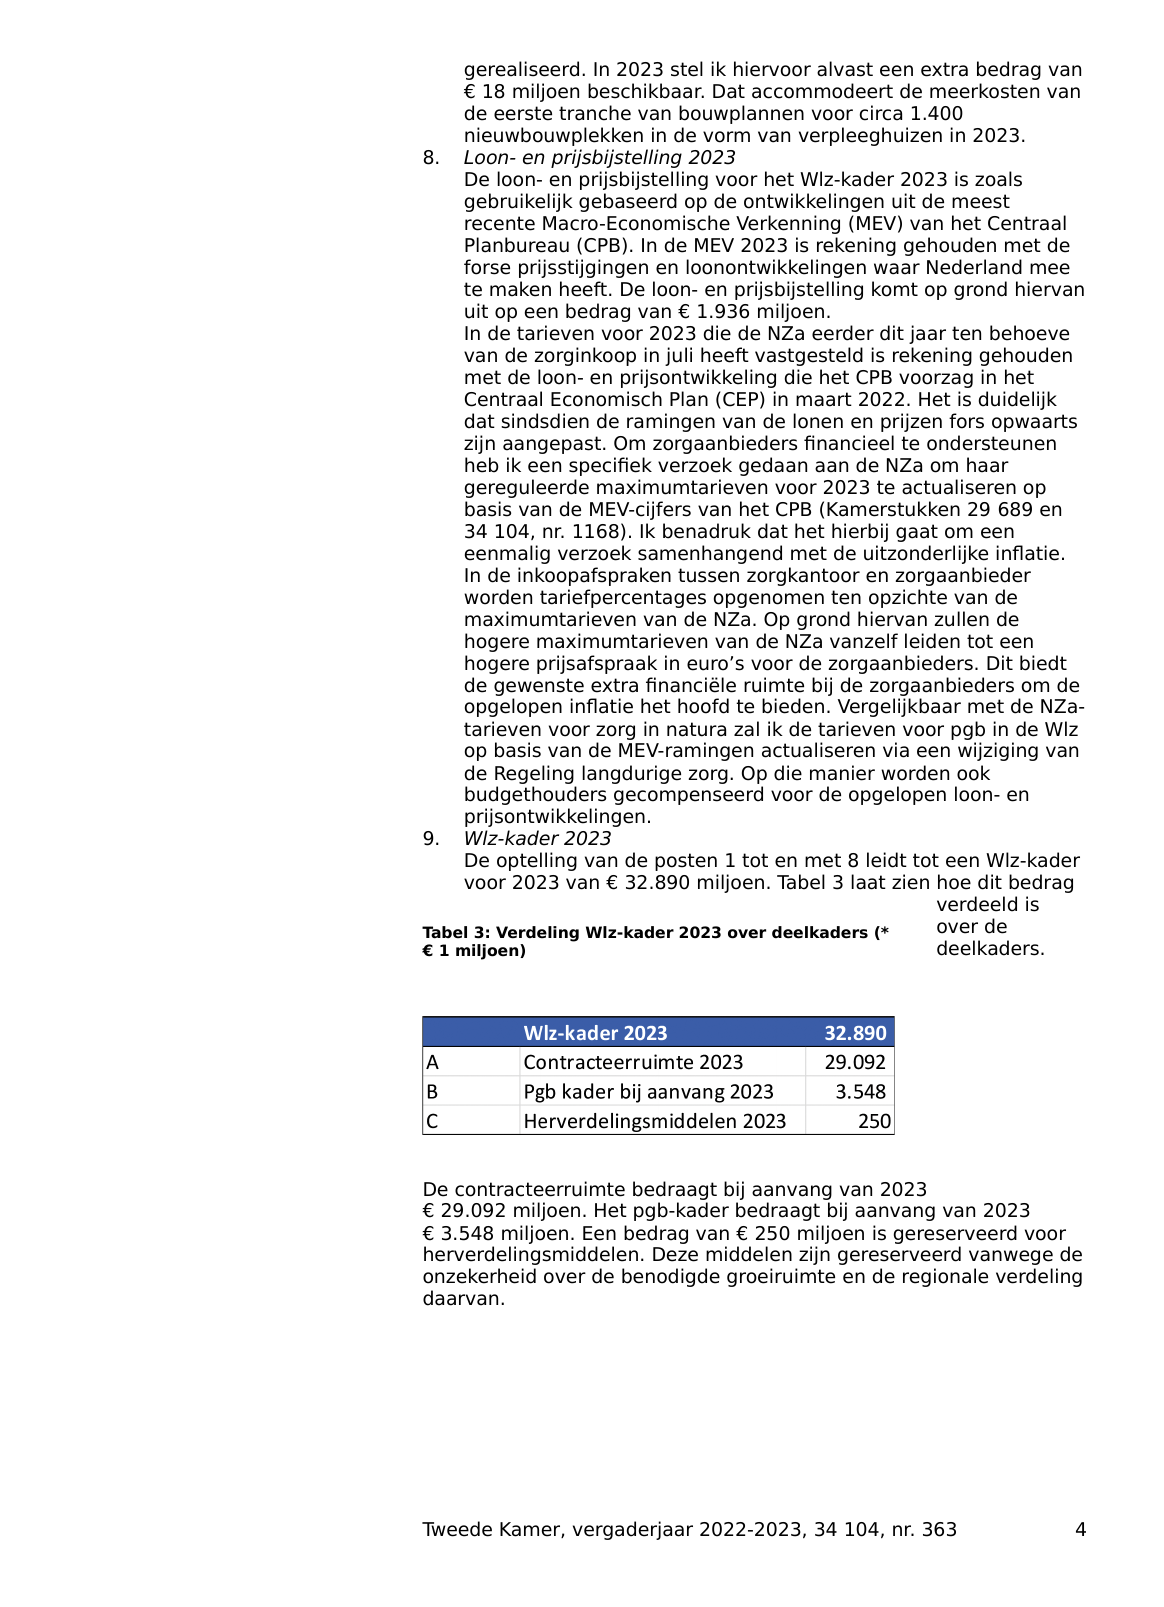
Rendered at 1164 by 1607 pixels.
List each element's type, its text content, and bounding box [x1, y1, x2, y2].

text De loon- en prijsbijstelling voor het Wlz-kader 2023 is zoals gebruikelijk gebaseerd op de ontwikkelingen uit de meest recente Macro-Economische Verkenning (MEV) van het Centraal Planbureau (CPB). In de MEV 2023 is rekening gehouden met de forse prijsstijgingen en loonontwikkelingen waar Nederland mee te maken heeft. De loon- en prijsbijstelling komt op grond hiervan uit op een bedrag van € 1.936 miljoen. [464, 169, 1087, 323]
text Tabel 3: Verdeling Wlz-kader 2023 over deelkaders (* € 1 miljoen) [422, 924, 895, 960]
picture [422, 1016, 895, 1135]
text In de inkoopafspraken tussen zorgkantoor en zorgaanbieder worden tariefpercentages opgenomen ten opzichte van de maximumtarieven van de NZa. Op grond hiervan zullen de hogere maximumtarieven van de NZa vanzelf leiden tot een hogere prijsafspraak in euro’s voor de zorgaanbieders. Dit biedt de gewenste extra financiële ruimte bij de zorgaanbieders om de opgelopen inflatie het hoofd te bieden. Vergelijkbaar met de NZa-tarieven voor zorg in natura zal ik de tarieven voor pgb in de Wlz op basis van de MEV-ramingen actualiseren via een wijziging van de Regeling langdurige zorg. Op die manier worden ook budgethouders gecompenseerd voor de opgelopen loon- en prijsontwikkelingen. [464, 564, 1087, 828]
text gerealiseerd. In 2023 stel ik hiervoor alvast een extra bedrag van € 18 miljoen beschikbaar. Dat accommodeert de meerkosten van de eerste tranche van bouwplannen voor circa 1.400 nieuwbouwplekken in de vorm van verpleeghuizen in 2023. [464, 59, 1087, 147]
text In de tarieven voor 2023 die de NZa eerder dit jaar ten behoeve van de zorginkoop in juli heeft vastgesteld is rekening gehouden met de loon- en prijsontwikkeling die het CPB voorzag in het Centraal Economisch Plan (CEP) in maart 2022. Het is duidelijk dat sindsdien de ramingen van de lonen en prijzen fors opwaarts zijn aangepast. Om zorgaanbieders financieel te ondersteunen heb ik een specifiek verzoek gedaan aan de NZa om haar gereguleerde maximumtarieven voor 2023 te actualiseren op basis van de MEV-cijfers van het CPB (Kamerstukken 29 689 en 34 104, nr. 1168). Ik benadruk dat het hierbij gaat om een eenmalig verzoek samenhangend met de uitzonderlijke inflatie. [464, 323, 1087, 564]
text De contracteerruimte bedraagt bij aanvang van 2023 € 29.092 miljoen. Het pgb-kader bedraagt bij aanvang van 2023 € 3.548 miljoen. Een bedrag van € 250 miljoen is gereserveerd voor herverdelingsmiddelen. Deze middelen zijn gereserveerd vanwege de onzekerheid over de benodigde groeiruimte en de regionale verdeling daarvan. [422, 1178, 1087, 1310]
text 8. Loon- en prijsbijstelling 2023 [422, 147, 1087, 169]
text 9. Wlz-kader 2023 [422, 828, 1087, 850]
text De optelling van de posten 1 tot en met 8 leidt tot een Wlz-kader voor 2023 van € 32.890 miljoen. Tabel 3 laat zien hoe dit bedrag verdeeld is over de deelkaders. [464, 850, 1087, 960]
